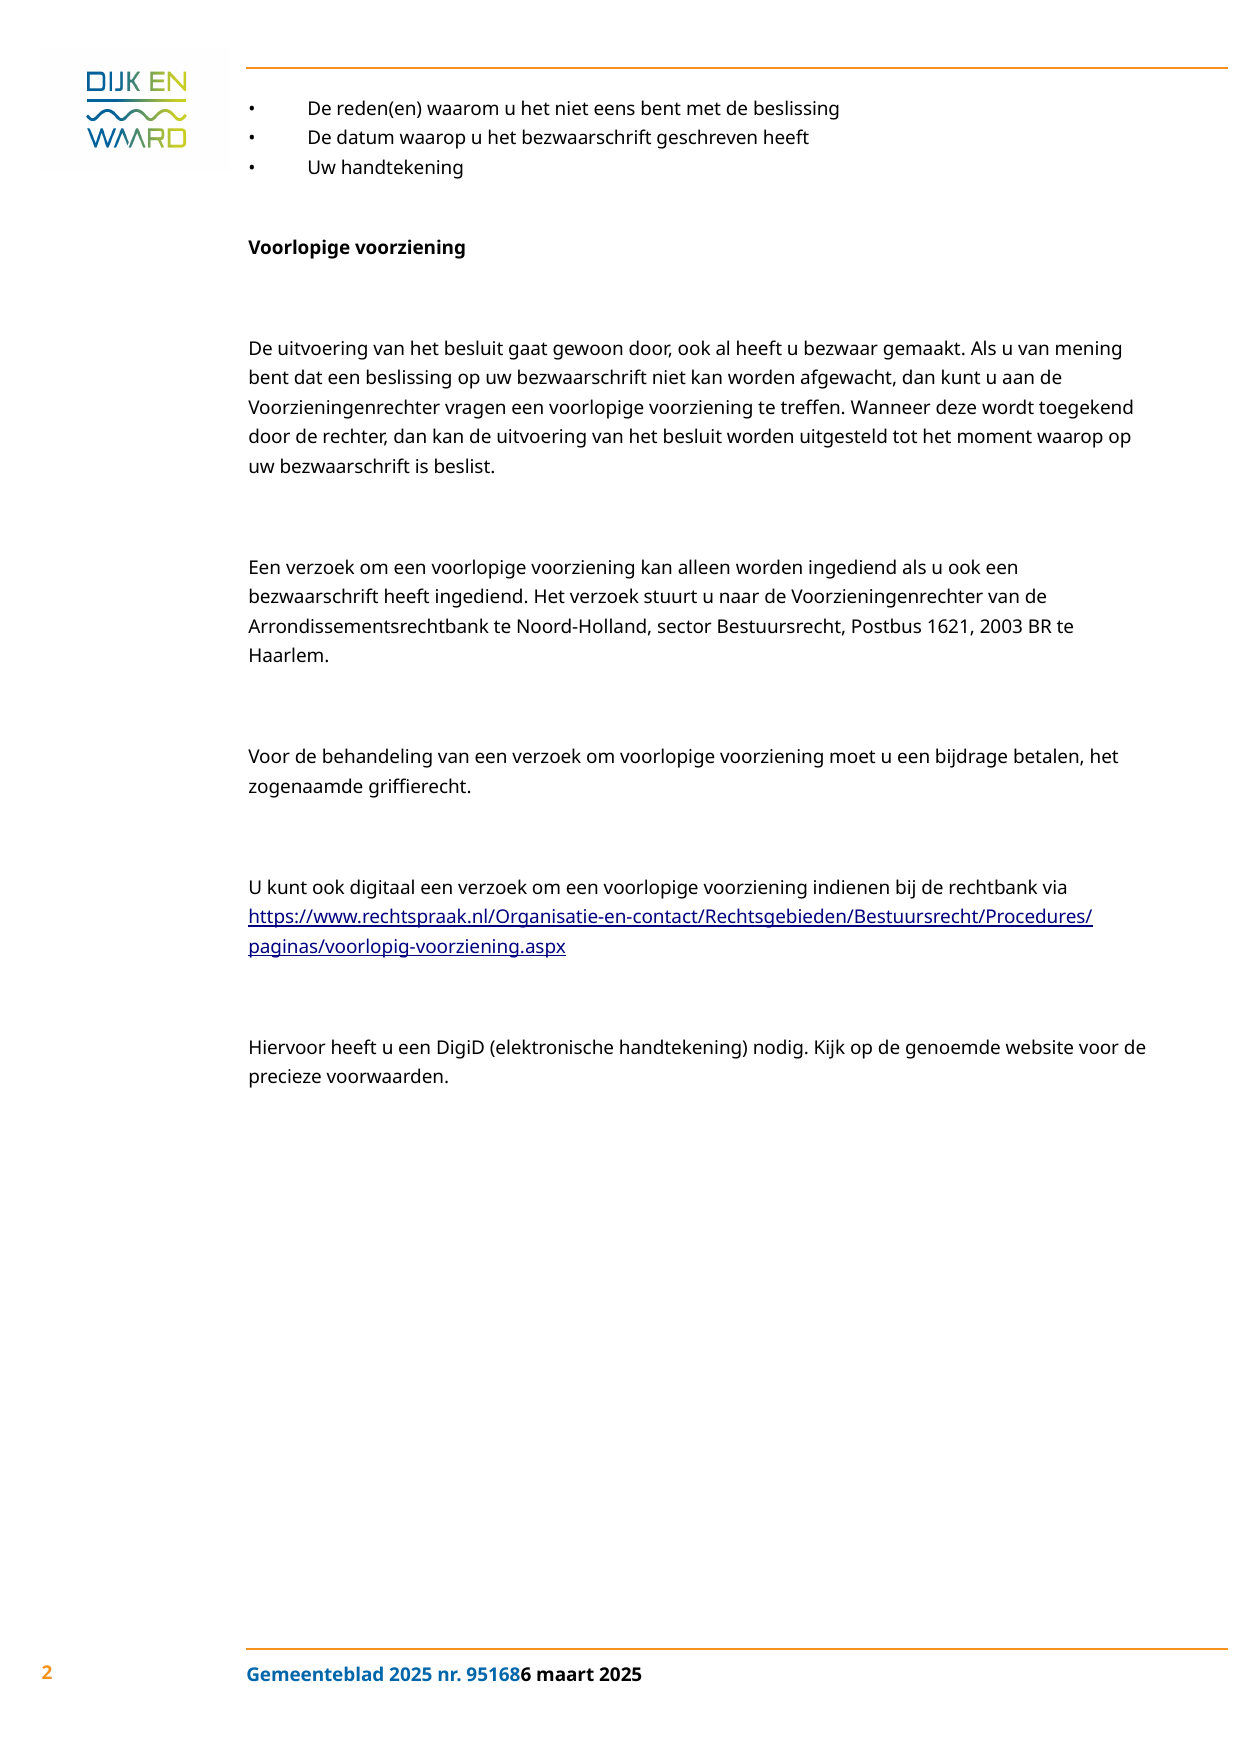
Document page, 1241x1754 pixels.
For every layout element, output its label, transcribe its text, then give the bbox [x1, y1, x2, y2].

text Een verzoek om een voorlopige voorziening kan alleen worden ingediend als u ook een bezwaarschrift heeft ingediend. Het verzoek stuurt u naar de Voorzieningenrechter van de Arrondissementsrechtbank te Noord-Holland, sector Bestuursrecht, Postbus 1621, 2003 BR te Haarlem. [248, 554, 1152, 668]
text Voor de behandeling van een verzoek om voorlopige voorziening moet u een bijdrage betalen, het zogenaamde griffierecht. [248, 743, 1152, 799]
text De uitvoering van het besluit gaat gewoon door, ook al heeft u bezwaar gemaakt. Als u van mening bent dat een beslissing op uw bezwaarschrift niet kan worden afgewacht, dan kunt u aan de Voorzieningenrechter vragen een voorlopige voorziening te treffen. Wanneer deze wordt toegekend door de rechter, dan kan de uitvoering van het besluit worden uitgesteld tot het moment waarop op uw bezwaarschrift is beslist. [248, 335, 1152, 479]
text Hiervoor heeft u een DigiD (elektronische handtekening) nodig. Kijk op de genoemde website voor de precieze voorwaarden. [248, 1034, 1152, 1089]
list De datum waarop u het bezwaarschrift geschreven heeft [248, 124, 1152, 150]
text U kunt ook digitaal een verzoek om een voorlopige voorziening indienen bij de rechtbank via https://www.rechtspraak.nl/Organisatie-en-contact/Rechtsgebieden/Bestuursrecht/Procedures/paginas/voorlopig-voorziening.aspx [248, 874, 1152, 959]
list De reden(en) waarom u het niet eens bent met de beslissing [248, 95, 1152, 121]
picture [41, 47, 231, 172]
list Uw handtekening [248, 154, 1152, 180]
text Voorlopige voorziening [248, 234, 1152, 260]
